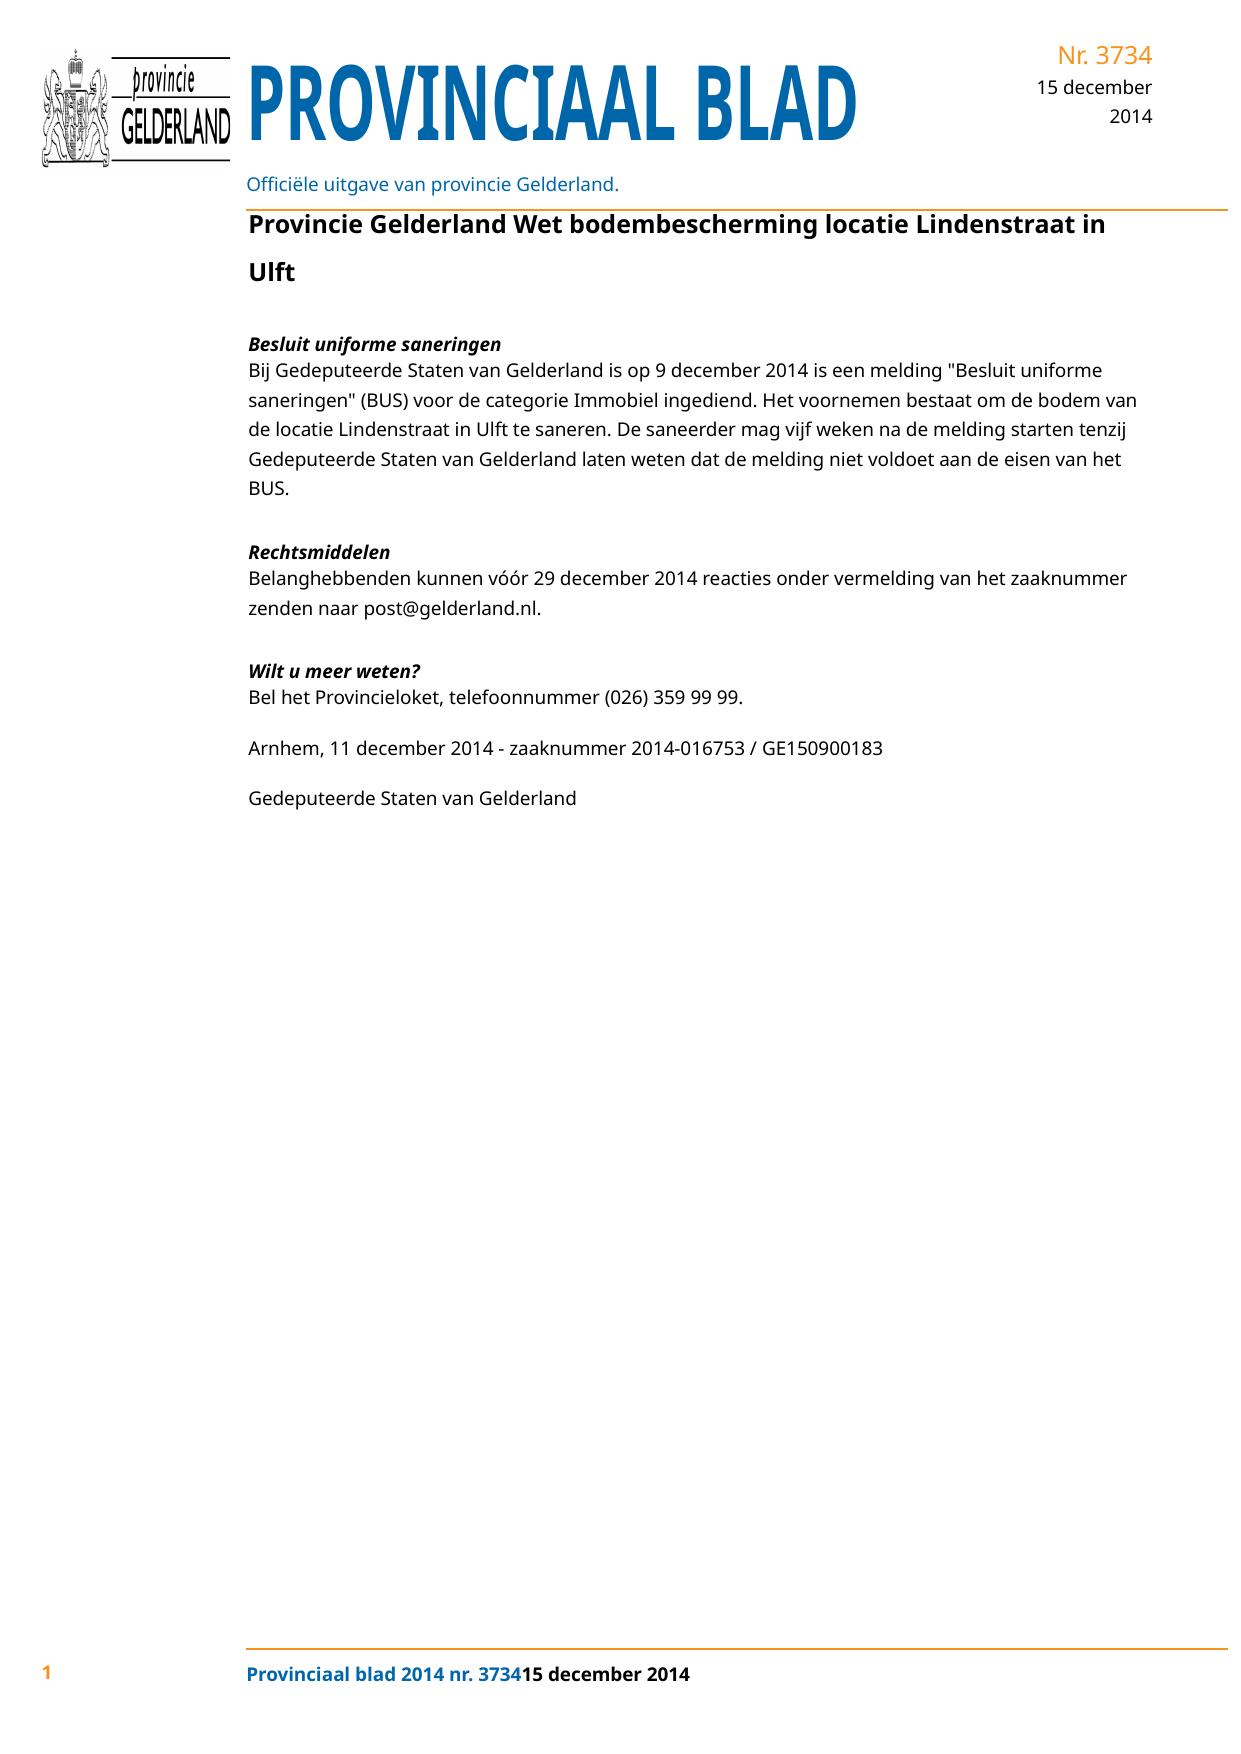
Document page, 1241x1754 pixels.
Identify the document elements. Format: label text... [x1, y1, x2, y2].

text Belanghebbenden kunnen vóór 29 december 2014 reacties onder vermelding van het zaaknummer zenden naar post@gelderland.nl. [248, 565, 1152, 621]
text Besluit uniforme saneringen [248, 331, 1152, 357]
text Gedeputeerde Staten van Gelderland [248, 785, 1152, 811]
text Bel het Provincieloket, telefoonnummer (026) 359 99 99. [248, 684, 1152, 710]
text Bij Gedeputeerde Staten van Gelderland is op 9 december 2014 is een melding "Besluit uniforme saneringen" (BUS) voor de categorie Immobiel ingediend. Het voornemen bestaat om de bodem van de locatie Lindenstraat in Ulft te saneren. De saneerder mag vijf weken na de melding starten tenzij Gedeputeerde Staten van Gelderland laten weten dat de melding niet voldoet aan de eisen van het BUS. [248, 357, 1152, 501]
text Wilt u meer weten? [248, 659, 1152, 684]
picture [41, 47, 231, 172]
text Rechtsmiddelen [248, 539, 1152, 565]
text Provincie Gelderland Wet bodembescherming locatie Lindenstraat in Ulft [248, 211, 1152, 288]
text Arnhem, 11 december 2014 - zaaknummer 2014-016753 / GE150900183 [248, 735, 1152, 761]
